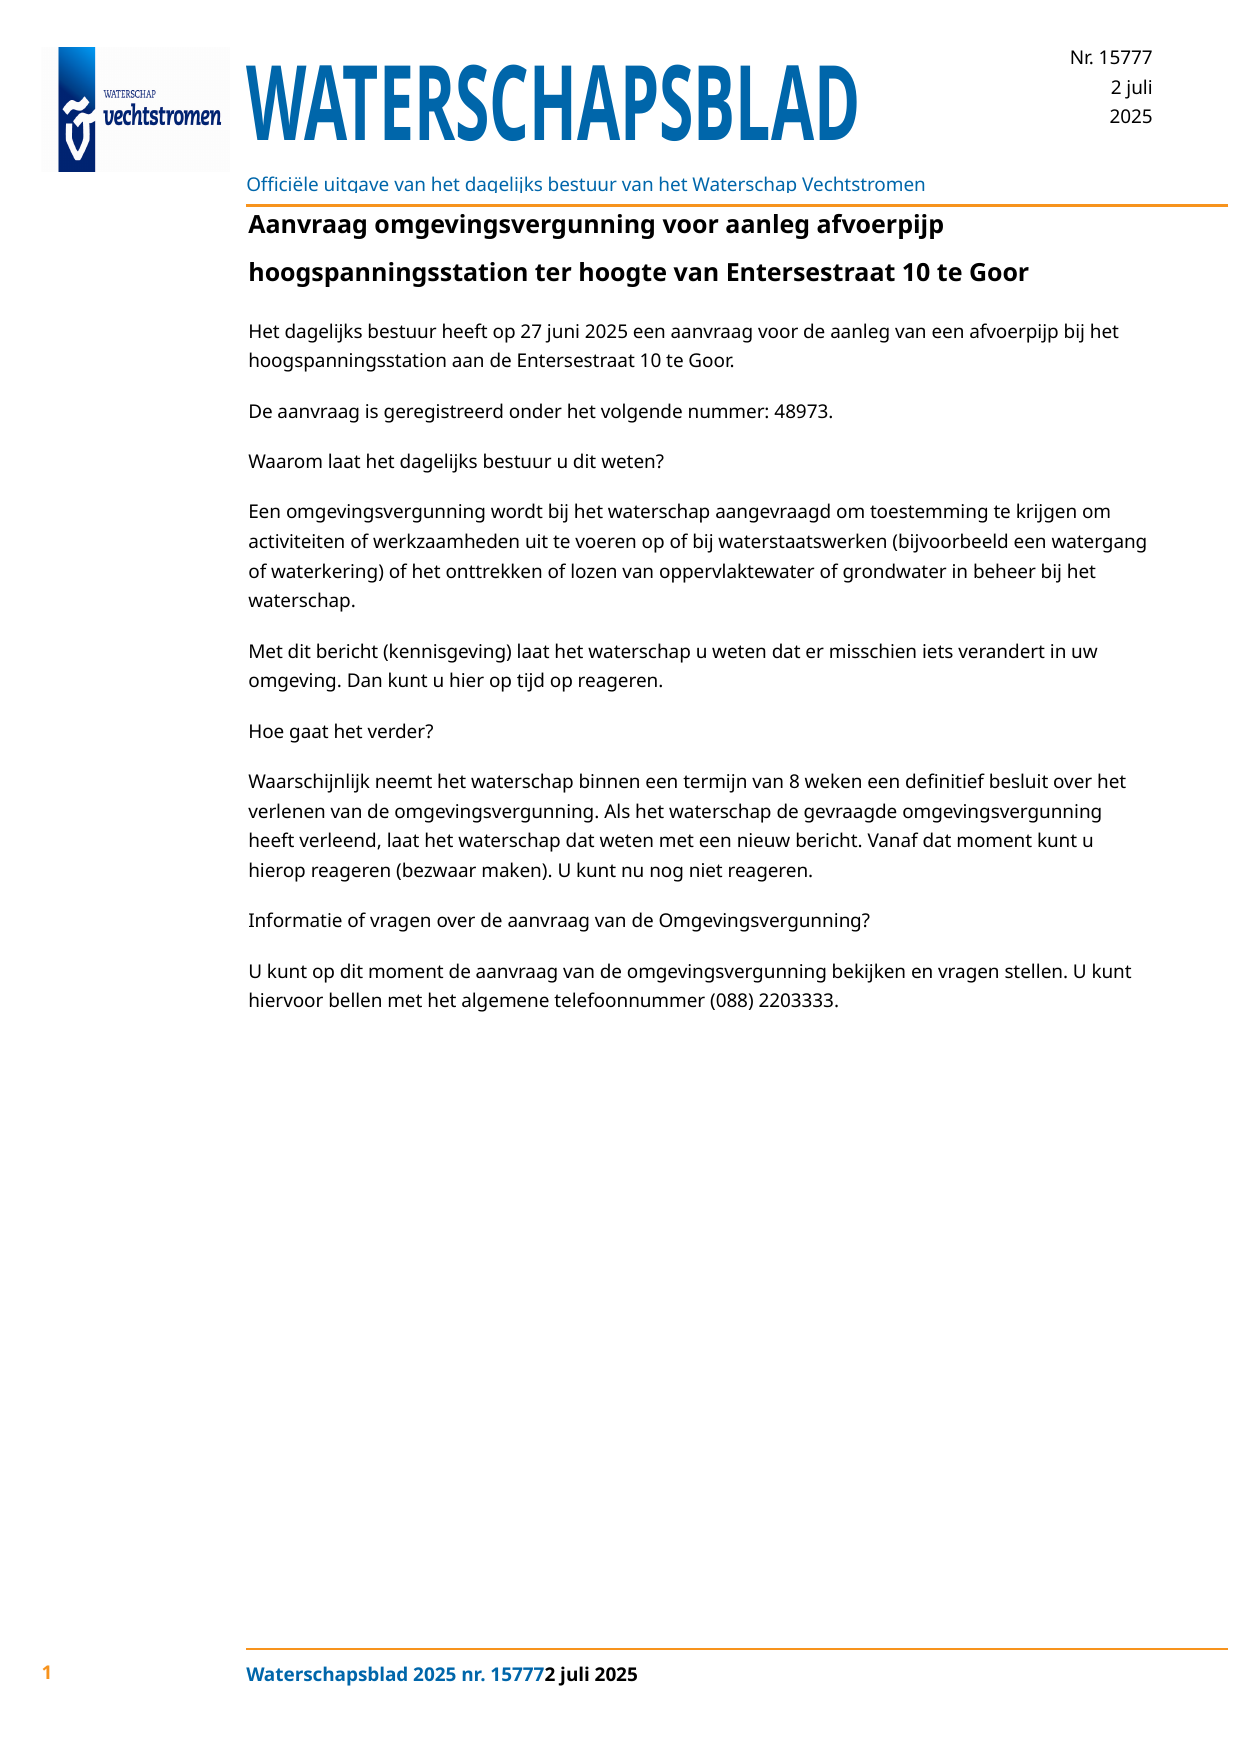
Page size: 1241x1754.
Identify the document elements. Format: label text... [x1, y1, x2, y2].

text Informatie of vragen over de aanvraag van de Omgevingsvergunning? [248, 907, 1152, 933]
text Hoe gaat het verder? [248, 718, 1152, 744]
text Waarschijnlijk neemt het waterschap binnen een termijn van 8 weken een definitief besluit over het verlenen van de omgevingsvergunning. Als het waterschap de gevraagde omgevingsvergunning heeft verleend, laat het waterschap dat weten met een nieuw bericht. Vanaf dat moment kunt u hierop reageren (bezwaar maken). U kunt nu nog niet reageren. [248, 768, 1152, 883]
text Waarom laat het dagelijks bestuur u dit weten? [248, 448, 1152, 474]
text De aanvraag is geregistreerd onder het volgende nummer: 48973. [248, 398, 1152, 424]
text Het dagelijks bestuur heeft op 27 juni 2025 een aanvraag voor de aanleg van een afvoerpijp bij het hoogspanningsstation aan de Entersestraat 10 te Goor. [248, 318, 1152, 373]
text Aanvraag omgevingsvergunning voor aanleg afvoerpijp hoogspanningsstation ter hoogte van Entersestraat 10 te Goor [248, 207, 1152, 288]
text U kunt op dit moment de aanvraag van de omgevingsvergunning bekijken en vragen stellen. U kunt hiervoor bellen met het algemene telefoonnummer (088) 2203333. [248, 958, 1152, 1013]
text Met dit bericht (kennisgeving) laat het waterschap u weten dat er misschien iets verandert in uw omgeving. Dan kunt u hier op tijd op reageren. [248, 638, 1152, 693]
picture [41, 47, 231, 172]
text Een omgevingsvergunning wordt bij het waterschap aangevraagd om toestemming te krijgen om activiteiten of werkzaamheden uit te voeren op of bij waterstaatswerken (bijvoorbeeld een watergang of waterkering) of het onttrekken of lozen van oppervlaktewater of grondwater in beheer bij het waterschap. [248, 499, 1152, 613]
